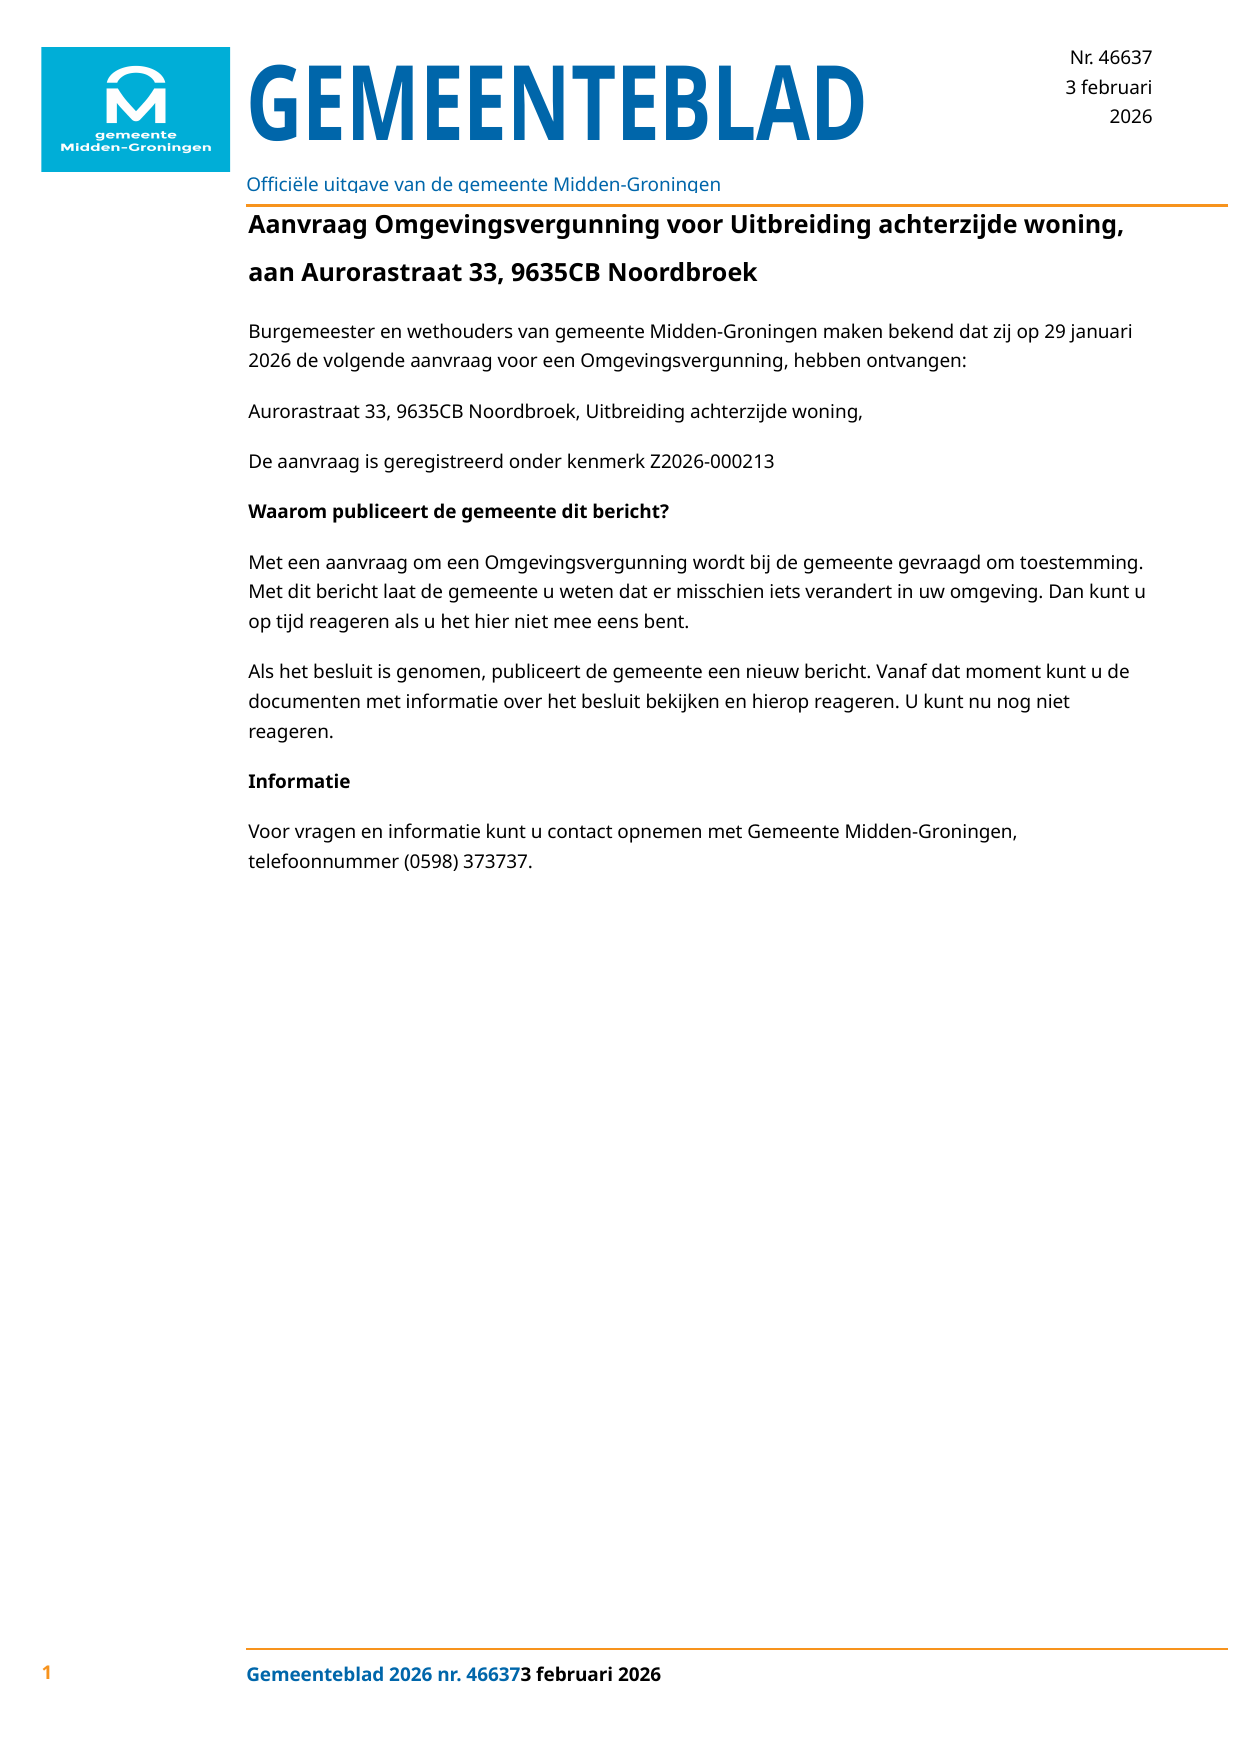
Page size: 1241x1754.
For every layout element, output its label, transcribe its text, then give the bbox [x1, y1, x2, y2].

text Aurorastraat 33, 9635CB Noordbroek, Uitbreiding achterzijde woning, [248, 398, 1152, 424]
picture [107, 89, 165, 122]
text Voor vragen en informatie kunt u contact opnemen met Gemeente Midden-Groningen, telefoonnummer (0598) 373737. [248, 819, 1152, 874]
text Burgemeester en wethouders van gemeente Midden-Groningen maken bekend dat zij op 29 januari 2026 de volgende aanvraag voor een Omgevingsvergunning, hebben ontvangen: [248, 318, 1152, 373]
text De aanvraag is geregistreerd onder kenmerk Z2026-000213 [248, 448, 1152, 474]
text Aanvraag Omgevingsvergunning voor Uitbreiding achterzijde woning, aan Aurorastraat 33, 9635CB Noordbroek [248, 207, 1152, 288]
text Met een aanvraag om een Omgevingsvergunning wordt bij de gemeente gevraagd om toestemming. Met dit bericht laat de gemeente u weten dat er misschien iets verandert in uw omgeving. Dan kunt u op tijd reageren als u het hier niet mee eens bent. [248, 549, 1152, 634]
picture [108, 66, 164, 82]
text Als het besluit is genomen, publiceert de gemeente een nieuw bericht. Vanaf dat moment kunt u de documenten met informatie over het besluit bekijken en hierop reageren. U kunt nu nog niet reageren. [248, 659, 1152, 744]
text Informatie [248, 768, 1152, 794]
picture [184, 146, 190, 153]
text Waarom publiceert de gemeente dit bericht? [248, 499, 1152, 524]
